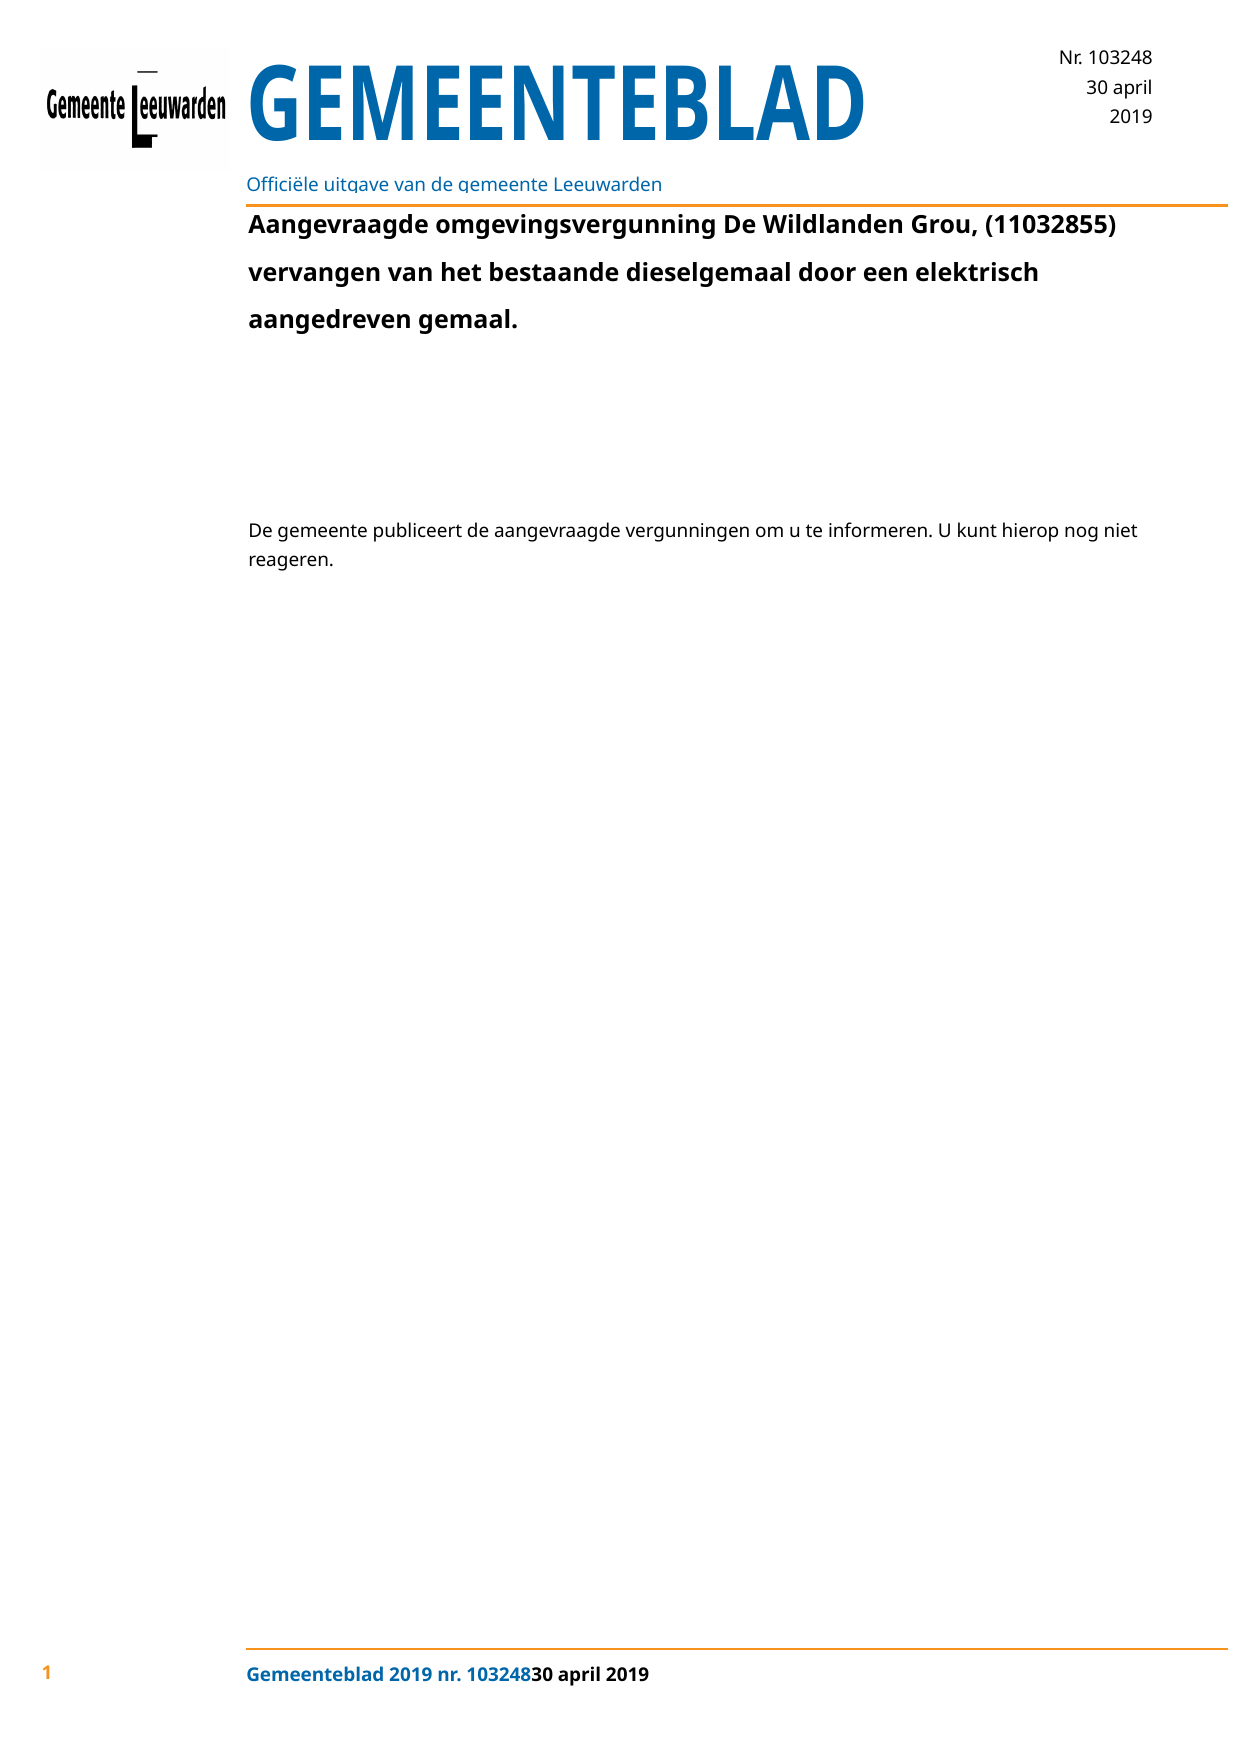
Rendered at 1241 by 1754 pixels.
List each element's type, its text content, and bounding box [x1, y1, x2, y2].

picture [41, 47, 231, 172]
text Aangevraagde omgevingsvergunning De Wildlanden Grou, (11032855) vervangen van het bestaande dieselgemaal door een elektrisch aangedreven gemaal. [248, 207, 1152, 336]
text De gemeente publiceert de aangevraagde vergunningen om u te informeren. U kunt hierop nog niet reageren. [248, 517, 1152, 572]
